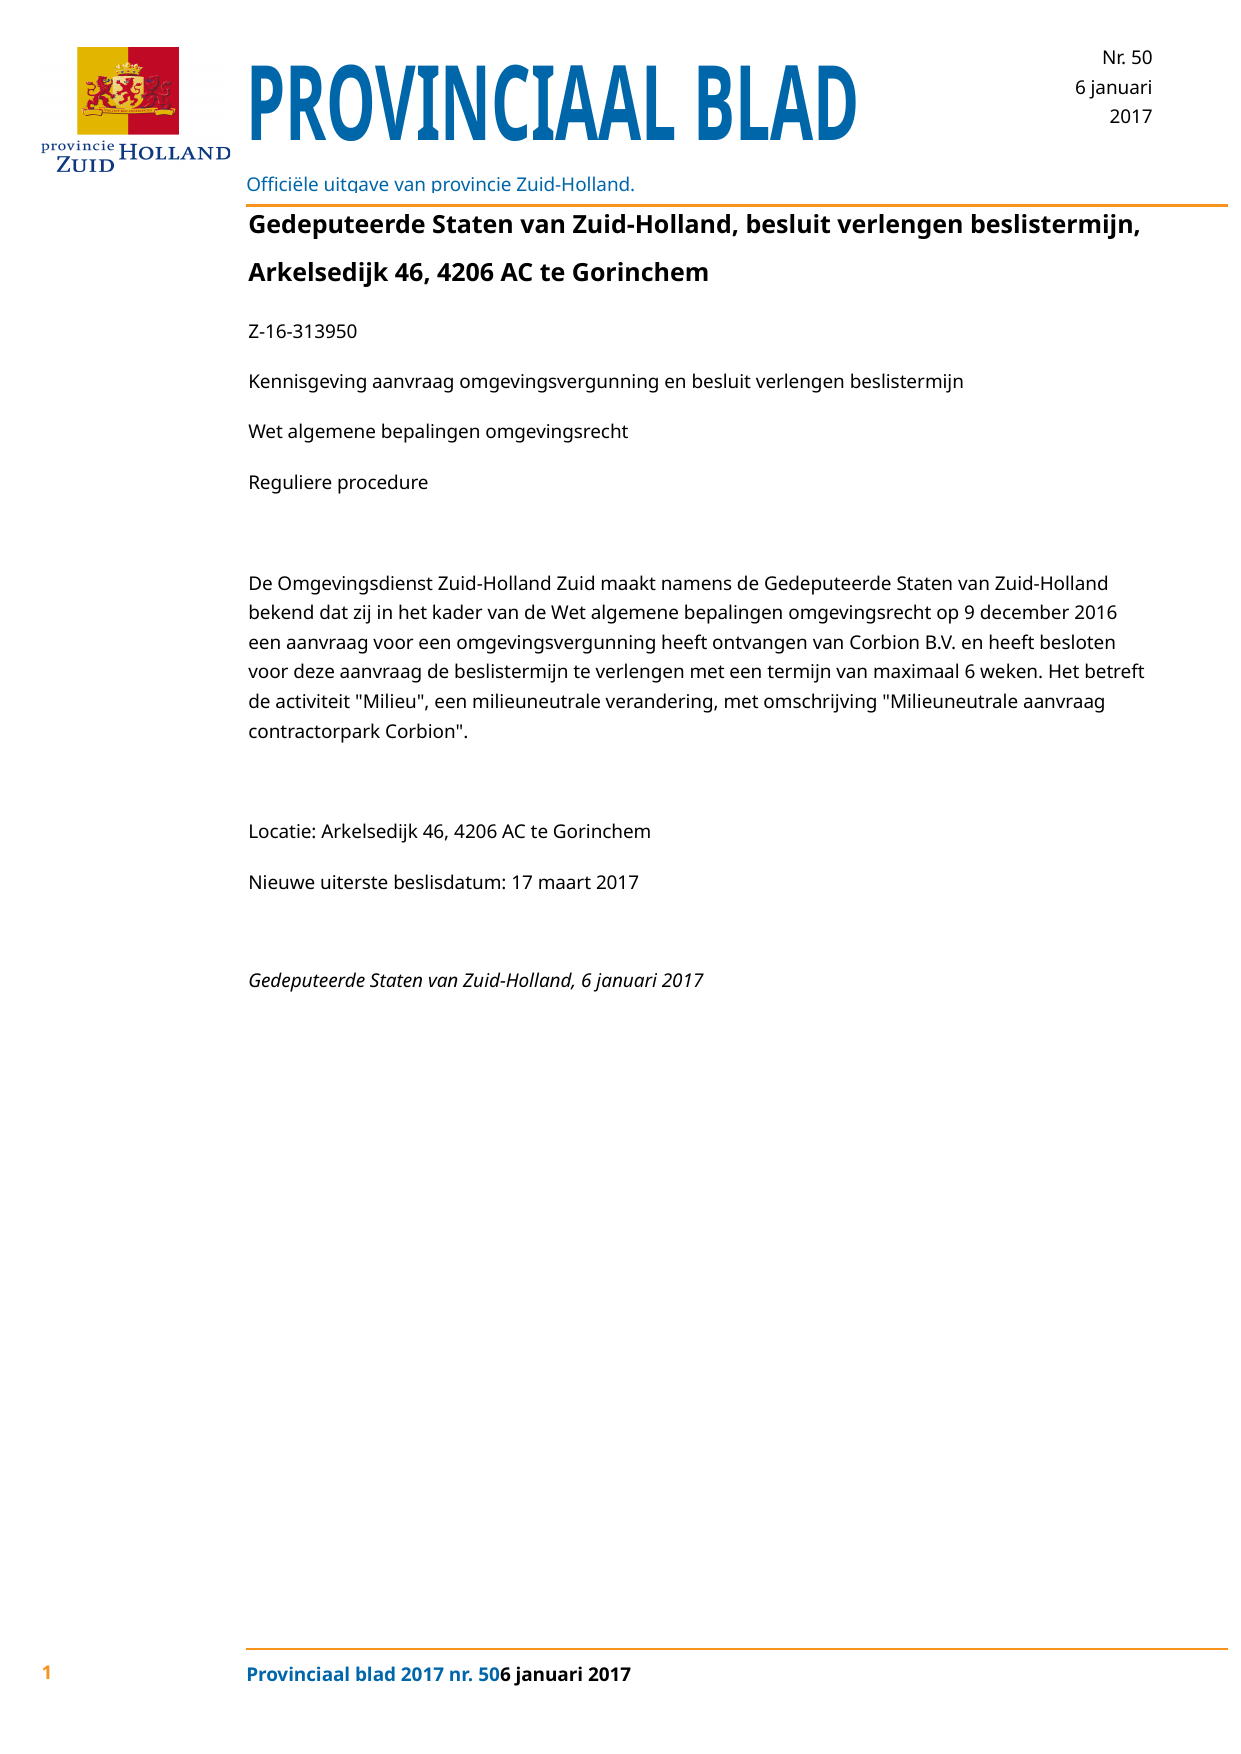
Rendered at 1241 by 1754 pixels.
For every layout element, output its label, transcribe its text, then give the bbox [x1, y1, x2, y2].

text Reguliere procedure [248, 469, 1152, 495]
text De Omgevingsdienst Zuid-Holland Zuid maakt namens de Gedeputeerde Staten van Zuid-Holland bekend dat zij in het kader van de Wet algemene bepalingen omgevingsrecht op 9 december 2016 een aanvraag voor een omgevingsvergunning heeft ontvangen van Corbion B.V. en heeft besloten voor deze aanvraag de beslistermijn te verlengen met een termijn van maximaal 6 weken. Het betreft de activiteit "Milieu", een milieuneutrale verandering, met omschrijving "Milieuneutrale aanvraag contractorpark Corbion". [248, 570, 1152, 744]
text Gedeputeerde Staten van Zuid-Holland, besluit verlengen beslistermijn, Arkelsedijk 46, 4206 AC te Gorinchem [248, 207, 1152, 288]
text Locatie: Arkelsedijk 46, 4206 AC te Gorinchem [248, 819, 1152, 844]
picture [41, 47, 231, 172]
text Kennisgeving aanvraag omgevingsvergunning en besluit verlengen beslistermijn [248, 368, 1152, 394]
text Gedeputeerde Staten van Zuid-Holland, 6 januari 2017 [248, 967, 1152, 993]
text Nieuwe uiterste beslisdatum: 17 maart 2017 [248, 869, 1152, 895]
text Z-16-313950 [248, 318, 1152, 344]
text Wet algemene bepalingen omgevingsrecht [248, 419, 1152, 444]
